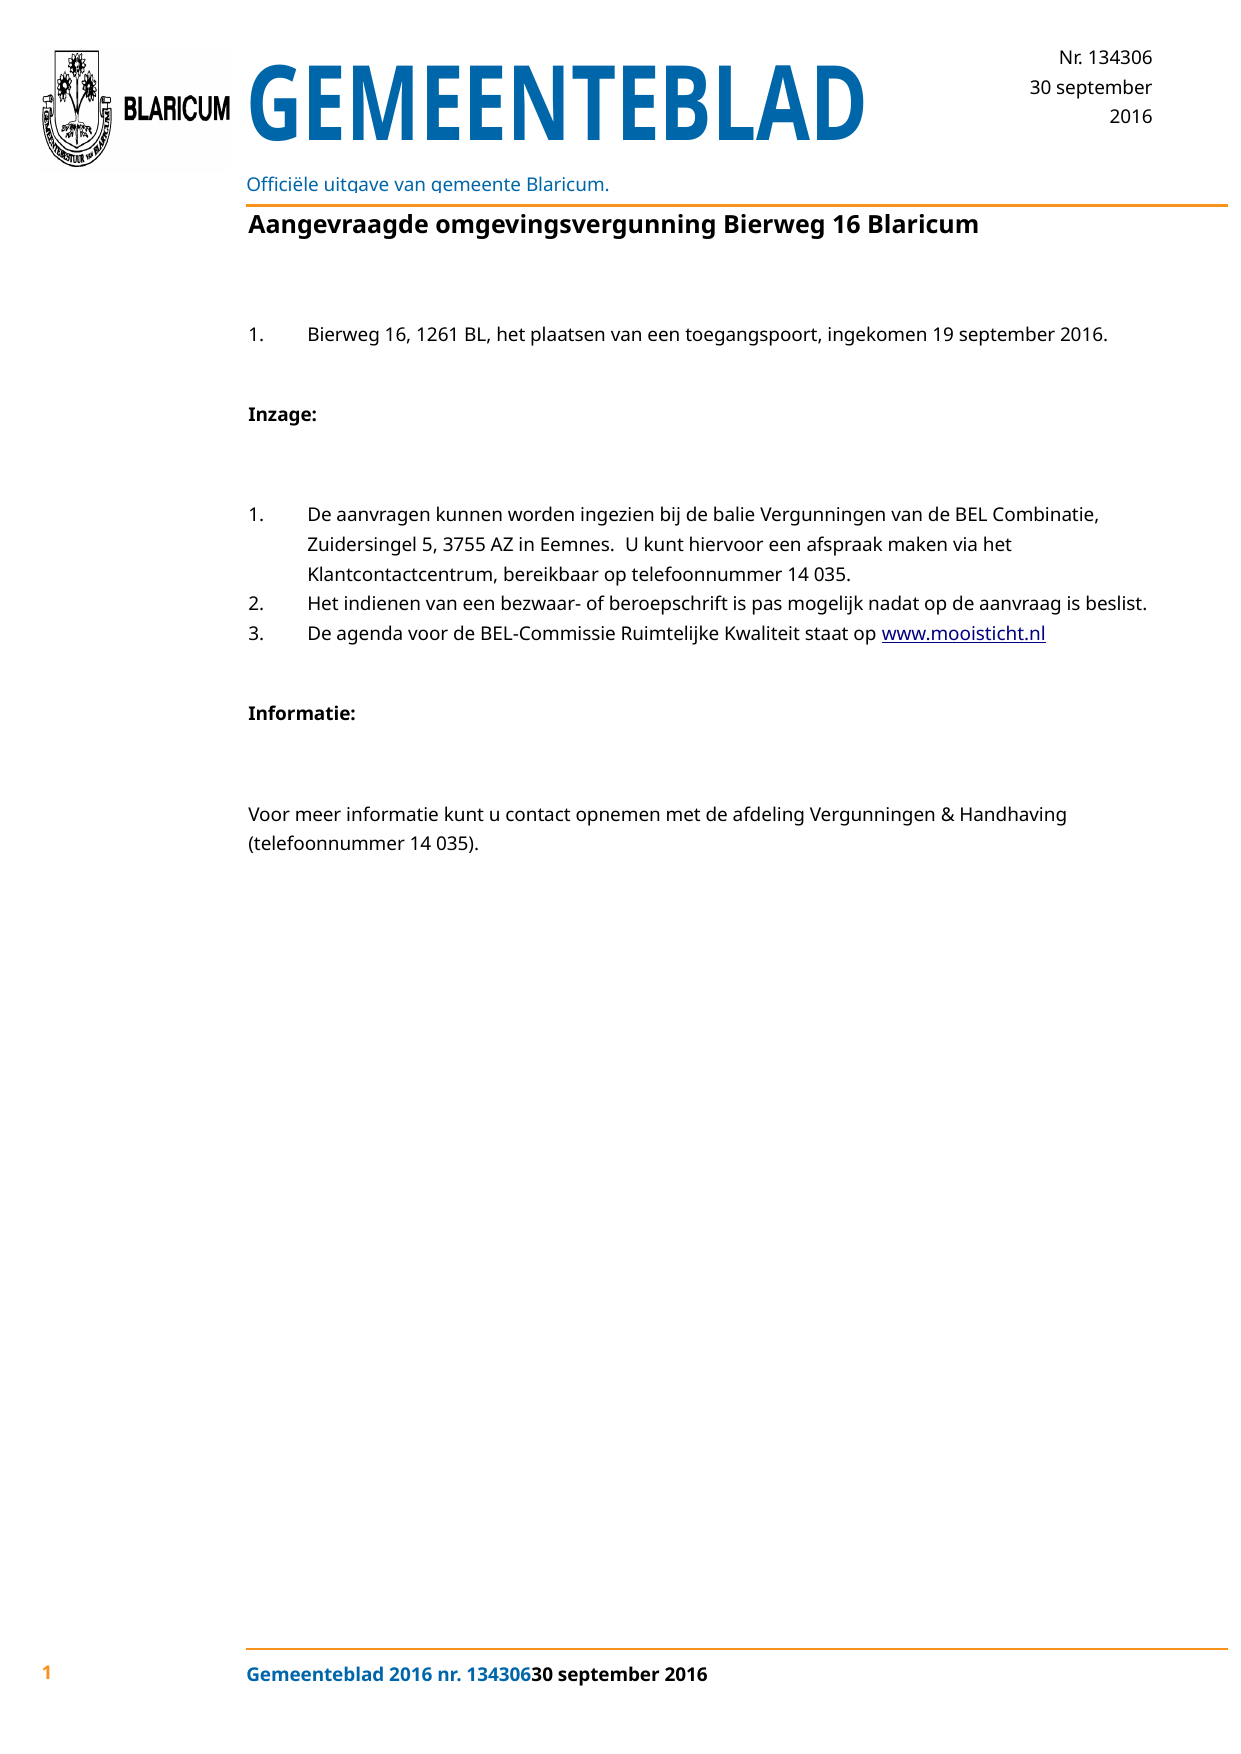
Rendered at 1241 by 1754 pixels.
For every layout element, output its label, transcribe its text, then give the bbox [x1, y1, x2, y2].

list Bierweg 16, 1261 BL, het plaatsen van een toegangspoort, ingekomen 19 september 2016. [248, 321, 1152, 346]
list De aanvragen kunnen worden ingezien bij de balie Vergunningen van de BEL Combinatie, Zuidersingel 5, 3755 AZ in Eemnes. U kunt hiervoor een afspraak maken via het Klantcontactcentrum, bereikbaar op telefoonnummer 14 035. [248, 502, 1152, 586]
text Inzage: [248, 401, 1152, 426]
list De agenda voor de BEL-Commissie Ruimtelijke Kwaliteit staat op www.mooisticht.nl [248, 620, 1152, 646]
picture [41, 47, 231, 172]
text Informatie: [248, 700, 1152, 726]
list Het indienen van een bezwaar- of beroepschrift is pas mogelijk nadat op de aanvraag is beslist. [248, 590, 1152, 616]
text Aangevraagde omgevingsvergunning Bierweg 16 Blaricum [248, 207, 1152, 241]
text Voor meer informatie kunt u contact opnemen met de afdeling Vergunningen & Handhaving (telefoonnummer 14 035). [248, 801, 1152, 856]
